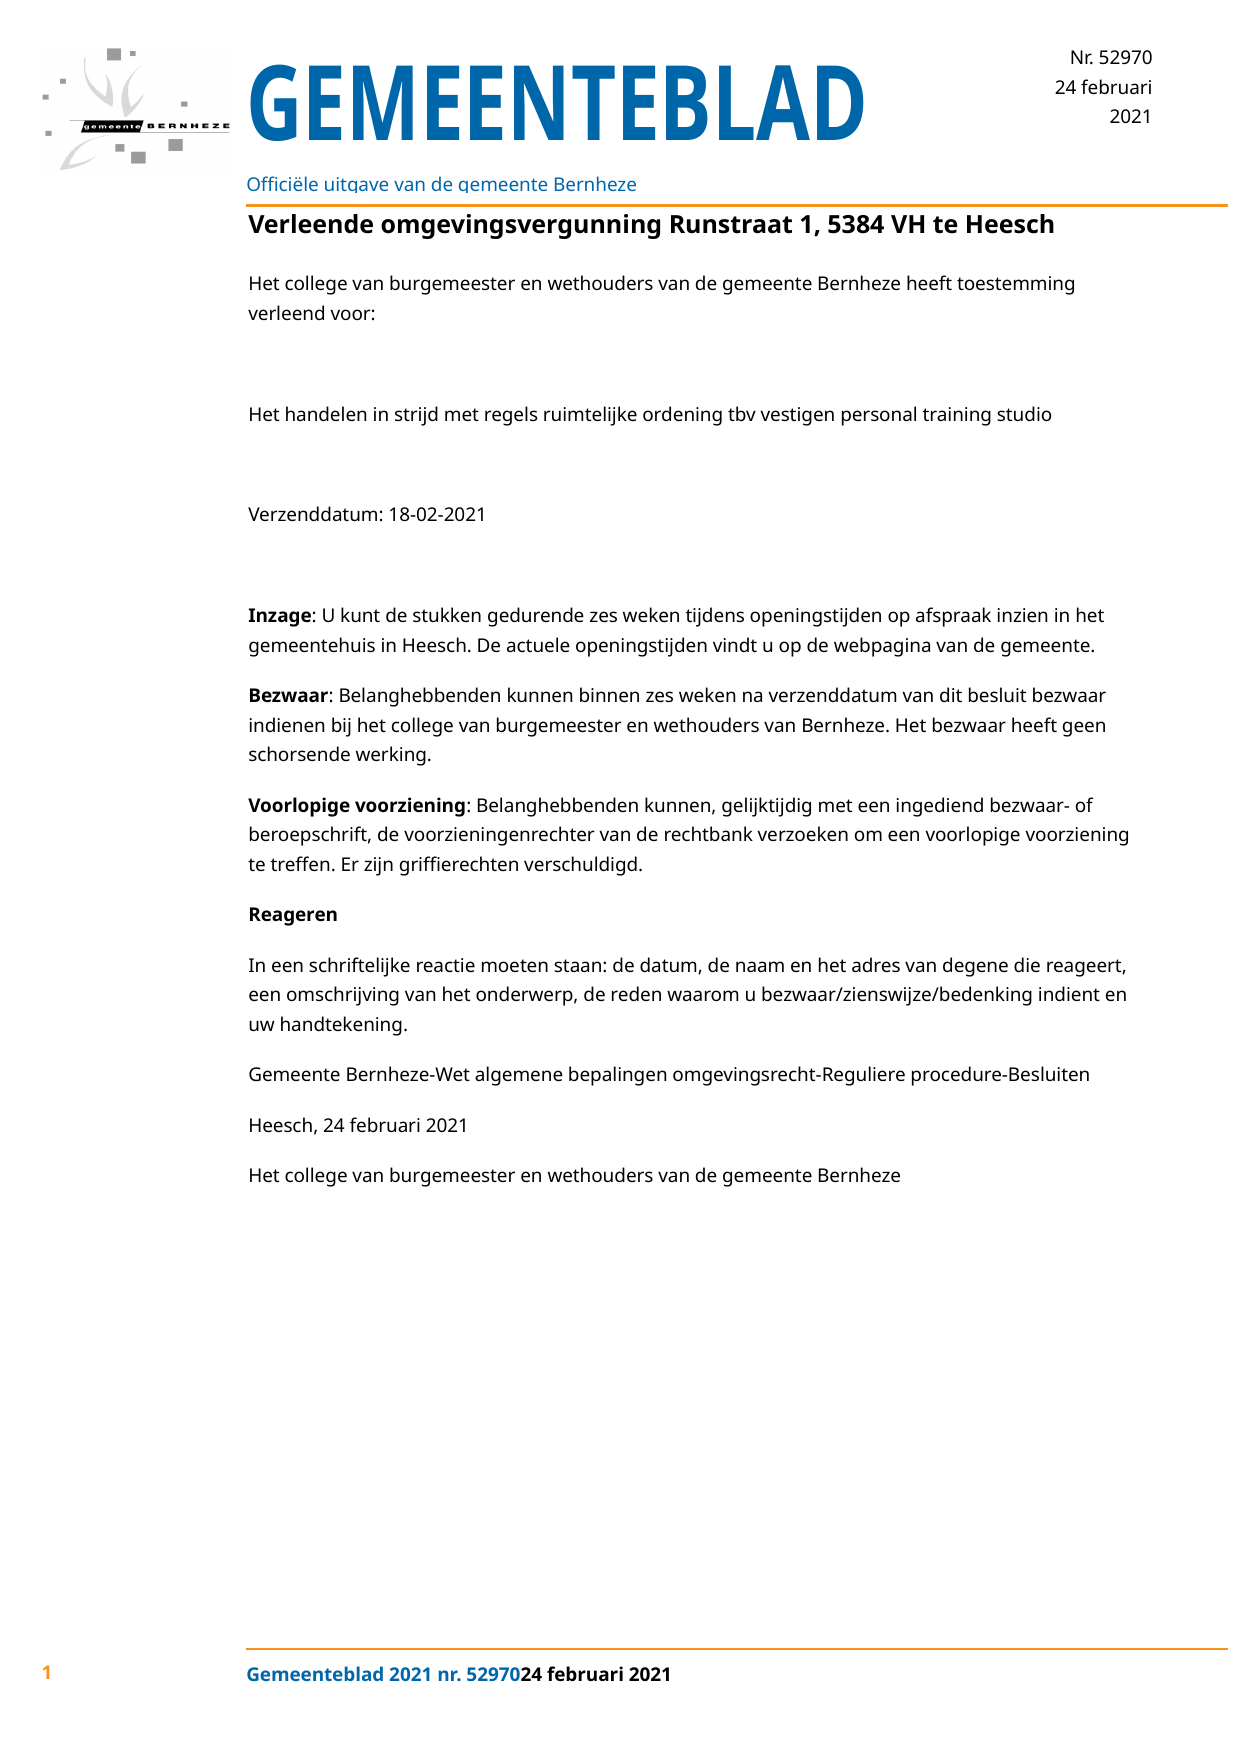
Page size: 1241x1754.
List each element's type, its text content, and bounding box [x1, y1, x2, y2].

text Verleende omgevingsvergunning Runstraat 1, 5384 VH te Heesch [248, 207, 1152, 241]
text Verzenddatum: 18-02-2021 [248, 502, 1152, 527]
text Heesch, 24 februari 2021 [248, 1112, 1152, 1138]
picture [41, 47, 231, 172]
text Gemeente Bernheze-Wet algemene bepalingen omgevingsrecht-Reguliere procedure-Besluiten [248, 1062, 1152, 1087]
text Reageren [248, 902, 1152, 927]
text Het college van burgemeester en wethouders van de gemeente Bernheze [248, 1162, 1152, 1188]
text In een schriftelijke reactie moeten staan: de datum, de naam en het adres van degene die reageert, een omschrijving van het onderwerp, de reden waarom u bezwaar/zienswijze/bedenking indient en uw handtekening. [248, 952, 1152, 1037]
text Het handelen in strijd met regels ruimtelijke ordening tbv vestigen personal training studio [248, 401, 1152, 426]
text Bezwaar: Belanghebbenden kunnen binnen zes weken na verzenddatum van dit besluit bezwaar indienen bij het college van burgemeester en wethouders van Bernheze. Het bezwaar heeft geen schorsende werking. [248, 682, 1152, 767]
text Inzage: U kunt de stukken gedurende zes weken tijdens openingstijden op afspraak inzien in het gemeentehuis in Heesch. De actuele openingstijden vindt u op de webpagina van de gemeente. [248, 602, 1152, 658]
text Het college van burgemeester en wethouders van de gemeente Bernheze heeft toestemming verleend voor: [248, 270, 1152, 326]
text Voorlopige voorziening: Belanghebbenden kunnen, gelijktijdig met een ingediend bezwaar- of beroepschrift, de voorzieningenrechter van de rechtbank verzoeken om een voorlopige voorziening te treffen. Er zijn griffierechten verschuldigd. [248, 792, 1152, 877]
